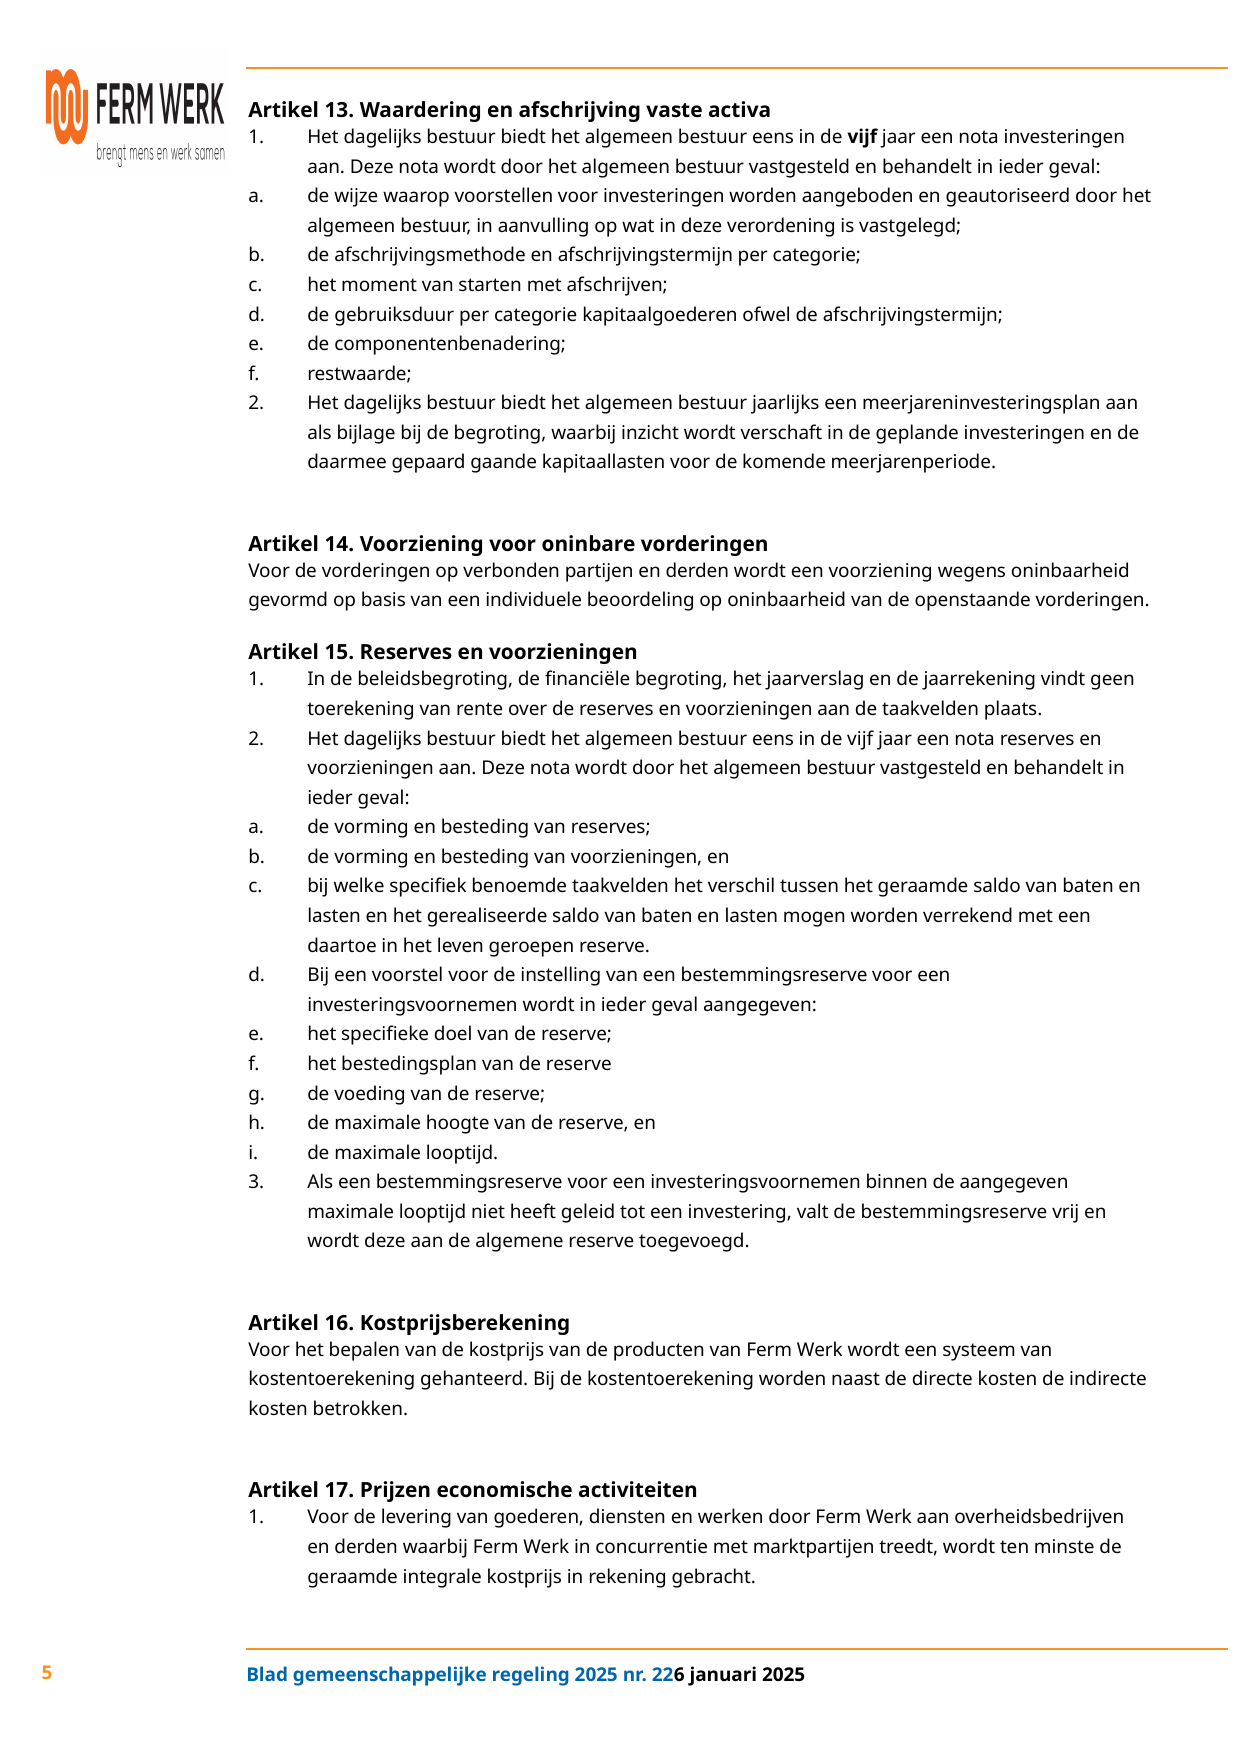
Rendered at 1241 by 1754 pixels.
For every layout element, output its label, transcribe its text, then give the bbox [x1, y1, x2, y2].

list Het dagelijks bestuur biedt het algemeen bestuur jaarlijks een meerjareninvesteringsplan aan als bijlage bij de begroting, waarbij inzicht wordt verschaft in de geplande investeringen en de daarmee gepaard gaande kapitaallasten voor de komende meerjarenperiode. [248, 389, 1152, 474]
list de maximale hoogte van de reserve, en [248, 1109, 1152, 1135]
list het bestedingsplan van de reserve [248, 1050, 1152, 1076]
list Voor de levering van goederen, diensten en werken door Ferm Werk aan overheidsbedrijven en derden waarbij Ferm Werk in concurrentie met marktpartijen treedt, wordt ten minste de geraamde integrale kostprijs in rekening gebracht. [248, 1504, 1152, 1588]
list de vorming en besteding van voorzieningen, en [248, 843, 1152, 869]
list de afschrijvingsmethode en afschrijvingstermijn per categorie; [248, 242, 1152, 267]
list Het dagelijks bestuur biedt het algemeen bestuur eens in de vijf jaar een nota investeringen aan. Deze nota wordt door het algemeen bestuur vastgesteld en behandelt in ieder geval: [248, 123, 1152, 178]
text Artikel 17. Prijzen economische activiteiten [248, 1475, 1152, 1504]
text Artikel 16. Kostprijsberekening [248, 1308, 1152, 1336]
list de voeding van de reserve; [248, 1080, 1152, 1105]
list de wijze waarop voorstellen voor investeringen worden aangeboden en geautoriseerd door het algemeen bestuur, in aanvulling op wat in deze verordening is vastgelegd; [248, 182, 1152, 238]
list de vorming en besteding van reserves; [248, 813, 1152, 839]
list Bij een voorstel voor de instelling van een bestemmingsreserve voor een investeringsvoornemen wordt in ieder geval aangegeven: [248, 961, 1152, 1017]
list bij welke specifiek benoemde taakvelden het verschil tussen het geraamde saldo van baten en lasten en het gerealiseerde saldo van baten en lasten mogen worden verrekend met een daartoe in het leven geroepen reserve. [248, 873, 1152, 957]
text Voor het bepalen van de kostprijs van de producten van Ferm Werk wordt een systeem van kostentoerekening gehanteerd. Bij de kostentoerekening worden naast de directe kosten de indirecte kosten betrokken. [248, 1336, 1152, 1421]
list Het dagelijks bestuur biedt het algemeen bestuur eens in de vijf jaar een nota reserves en voorzieningen aan. Deze nota wordt door het algemeen bestuur vastgesteld en behandelt in ieder geval: [248, 725, 1152, 809]
list restwaarde; [248, 360, 1152, 386]
text Artikel 14. Voorziening voor oninbare vorderingen [248, 529, 1152, 557]
text Voor de vorderingen op verbonden partijen en derden wordt een voorziening wegens oninbaarheid gevormd op basis van een individuele beoordeling op oninbaarheid van de openstaande vorderingen. [248, 557, 1152, 612]
list de componentenbenadering; [248, 330, 1152, 356]
text Artikel 15. Reserves en voorzieningen [248, 637, 1152, 666]
list het moment van starten met afschrijven; [248, 271, 1152, 297]
list In de beleidsbegroting, de financiële begroting, het jaarverslag en de jaarrekening vindt geen toerekening van rente over de reserves en voorzieningen aan de taakvelden plaats. [248, 666, 1152, 721]
list de maximale looptijd. [248, 1139, 1152, 1164]
text Artikel 13. Waardering en afschrijving vaste activa [248, 95, 1152, 123]
picture [41, 47, 231, 172]
list de gebruiksduur per categorie kapitaalgoederen ofwel de afschrijvingstermijn; [248, 301, 1152, 326]
list Als een bestemmingsreserve voor een investeringsvoornemen binnen de aangegeven maximale looptijd niet heeft geleid tot een investering, valt de bestemmingsreserve vrij en wordt deze aan de algemene reserve toegevoegd. [248, 1168, 1152, 1253]
list het specifieke doel van de reserve; [248, 1021, 1152, 1046]
